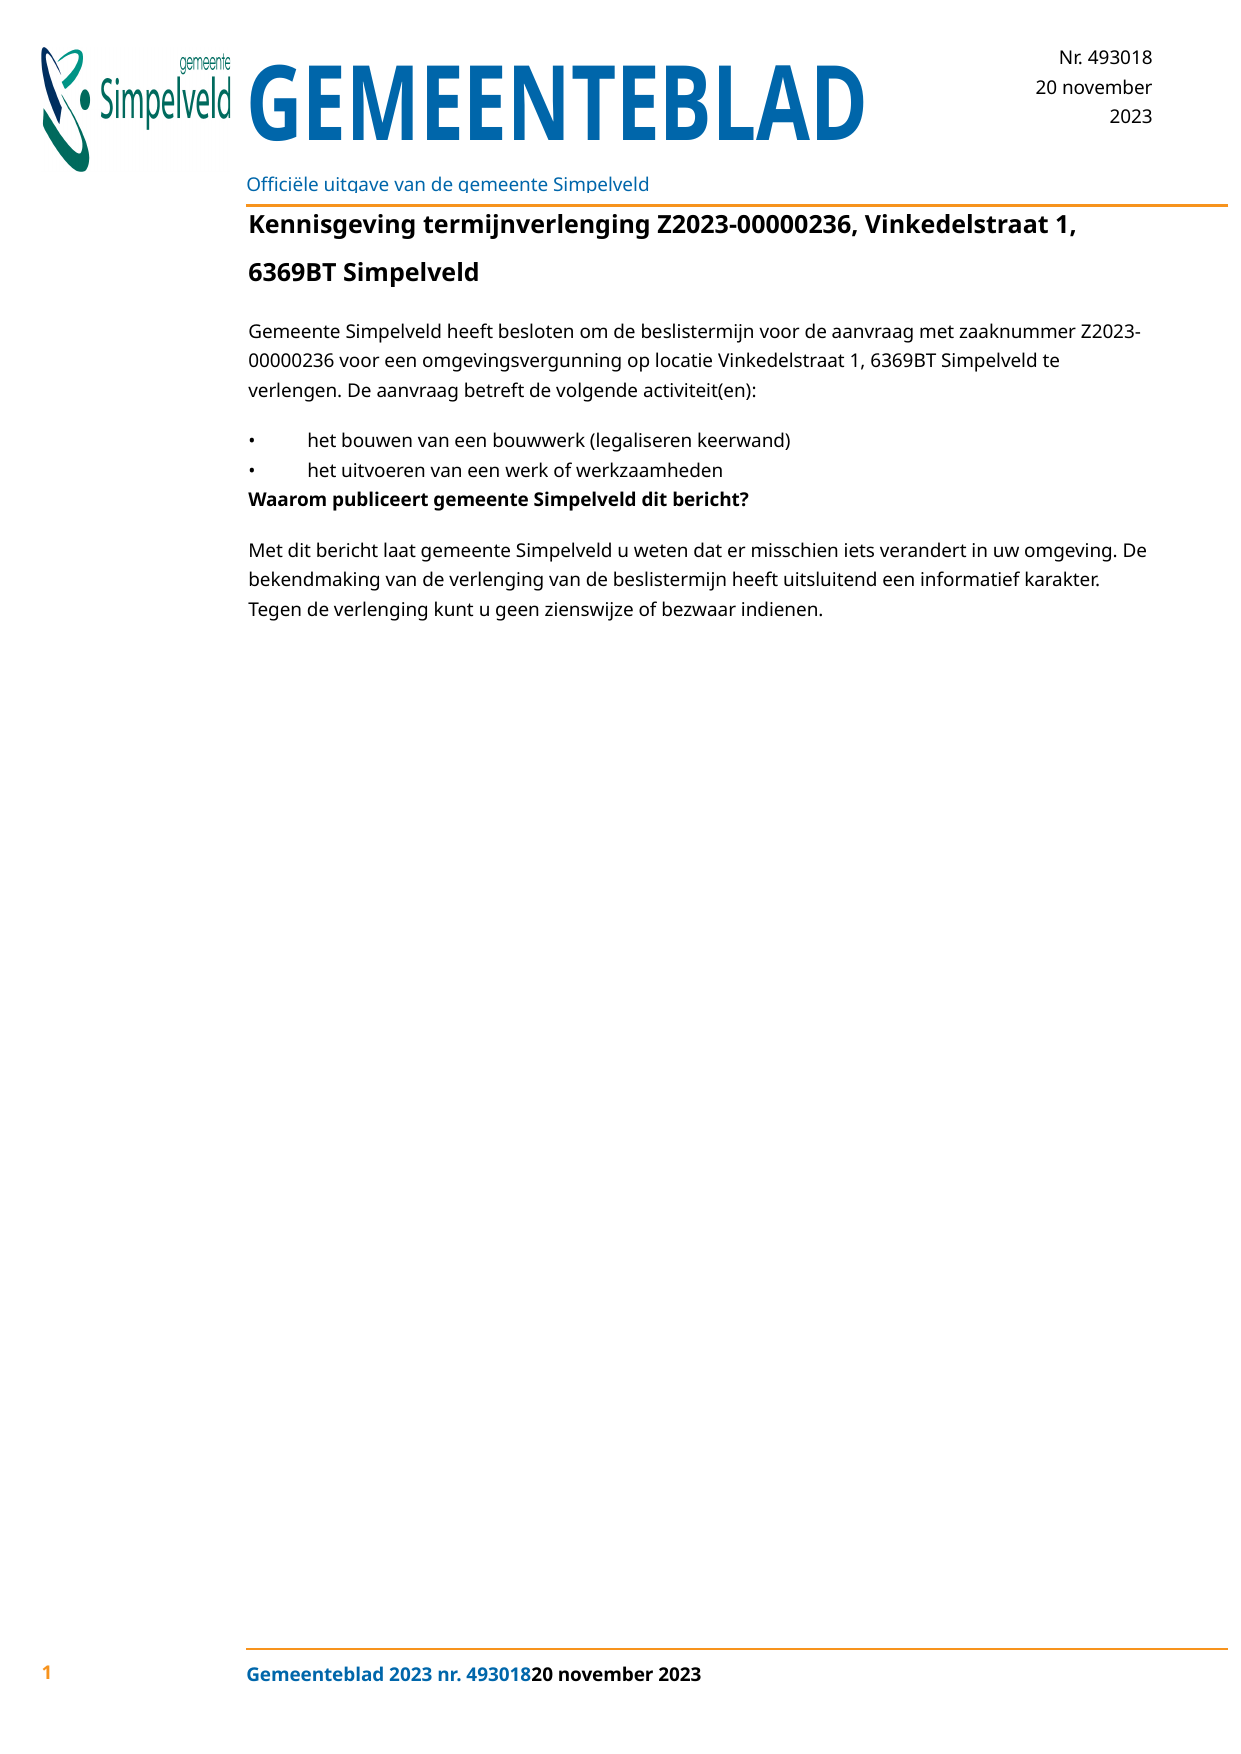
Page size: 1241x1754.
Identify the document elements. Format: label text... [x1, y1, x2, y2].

text Met dit bericht laat gemeente Simpelveld u weten dat er misschien iets verandert in uw omgeving. De bekendmaking van de verlenging van de beslistermijn heeft uitsluitend een informatief karakter. Tegen de verlenging kunt u geen zienswijze of bezwaar indienen. [248, 537, 1152, 622]
text Waarom publiceert gemeente Simpelveld dit bericht? [248, 487, 1152, 512]
picture [41, 47, 231, 172]
text Kennisgeving termijnverlenging Z2023-00000236, Vinkedelstraat 1, 6369BT Simpelveld [248, 207, 1152, 288]
text Gemeente Simpelveld heeft besloten om de beslistermijn voor de aanvraag met zaaknummer Z2023-00000236 voor een omgevingsvergunning op locatie Vinkedelstraat 1, 6369BT Simpelveld te verlengen. De aanvraag betreft de volgende activiteit(en): [248, 318, 1152, 403]
list het bouwen van een bouwwerk (legaliseren keerwand) [248, 427, 1152, 453]
list het uitvoeren van een werk of werkzaamheden [248, 457, 1152, 483]
